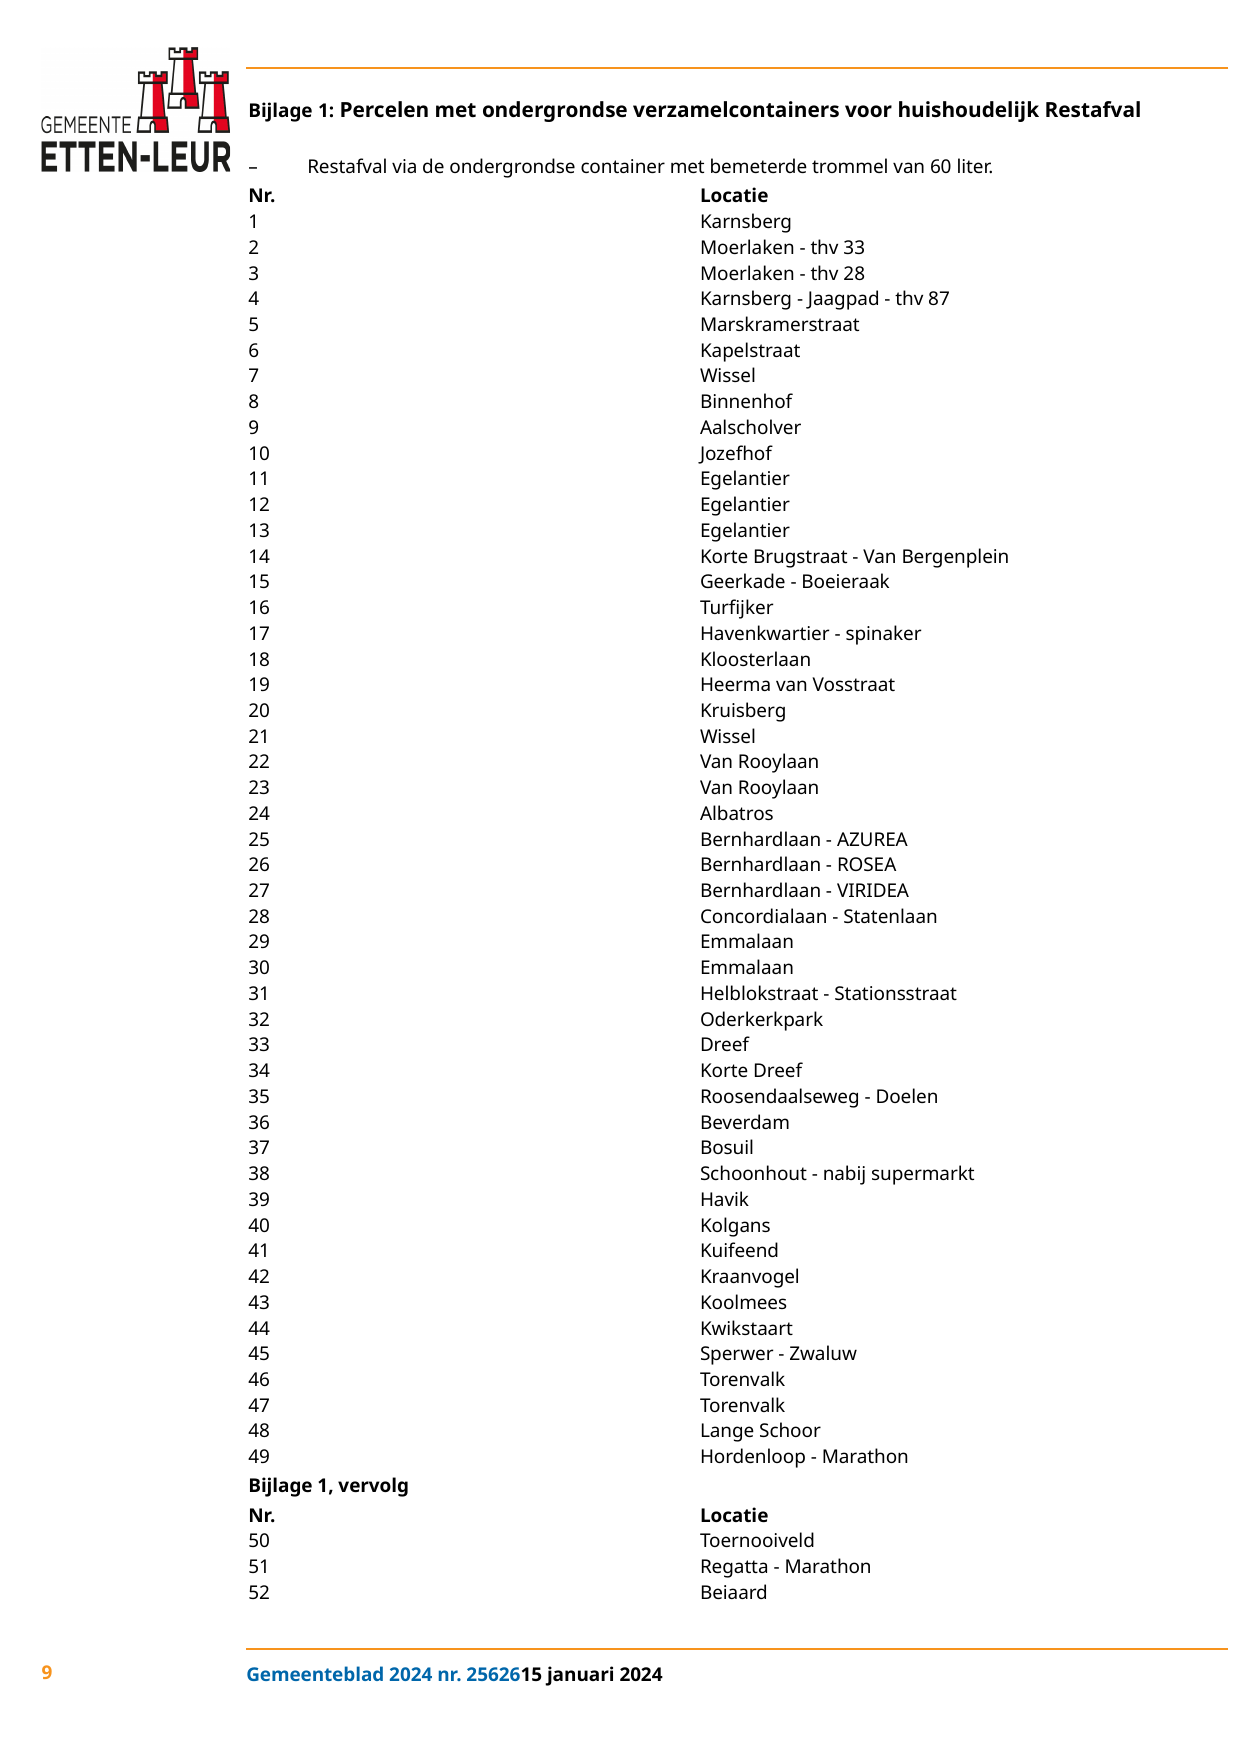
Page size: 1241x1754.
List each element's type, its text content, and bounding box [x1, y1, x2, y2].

table_cell Jozefhof [700, 440, 1152, 466]
table_cell Egelantier [700, 491, 1152, 517]
table_cell Regatta - Marathon [700, 1554, 1152, 1579]
table_cell 40 [248, 1212, 700, 1237]
table_cell Aalscholver [700, 414, 1152, 440]
table_header Locatie [700, 183, 1152, 208]
table_cell 35 [248, 1083, 700, 1109]
table_cell 21 [248, 723, 700, 749]
table_cell 26 [248, 852, 700, 877]
table_cell 8 [248, 389, 700, 414]
table_cell Dreef [700, 1032, 1152, 1057]
table_cell 38 [248, 1160, 700, 1186]
table_header Nr. [248, 1502, 700, 1528]
table_cell Toernooiveld [700, 1528, 1152, 1553]
table_cell 10 [248, 440, 700, 466]
table_cell 12 [248, 491, 700, 517]
table_cell Emmalaan [700, 955, 1152, 980]
table_cell 33 [248, 1032, 700, 1057]
table_cell Oderkerkpark [700, 1006, 1152, 1032]
table_cell Egelantier [700, 466, 1152, 491]
table_cell 17 [248, 620, 700, 646]
table_cell Van Rooylaan [700, 749, 1152, 774]
table_cell Karnsberg - Jaagpad - thv 87 [700, 286, 1152, 311]
table_cell 3 [248, 260, 700, 286]
table_cell Hordenloop - Marathon [700, 1443, 1152, 1469]
list Restafval via de ondergrondse container met bemeterde trommel van 60 liter. [248, 153, 1152, 179]
table_cell 49 [248, 1443, 700, 1469]
table_cell 5 [248, 311, 700, 337]
table_cell Karnsberg [700, 208, 1152, 234]
table_cell Egelantier [700, 517, 1152, 543]
table_cell 31 [248, 980, 700, 1006]
table_cell Korte Dreef [700, 1058, 1152, 1083]
table_cell 2 [248, 234, 700, 260]
table_cell 30 [248, 955, 700, 980]
table_cell Torenvalk [700, 1366, 1152, 1392]
table_cell Heerma van Vosstraat [700, 671, 1152, 697]
table_cell Koolmees [700, 1289, 1152, 1315]
table_cell 46 [248, 1366, 700, 1392]
table_cell Torenvalk [700, 1392, 1152, 1418]
table_cell 9 [248, 414, 700, 440]
table_cell Kolgans [700, 1212, 1152, 1237]
table_cell 45 [248, 1340, 700, 1366]
table_cell Schoonhout - nabij supermarkt [700, 1160, 1152, 1186]
table_cell 20 [248, 697, 700, 723]
table_cell Van Rooylaan [700, 774, 1152, 800]
table_cell Beverdam [700, 1109, 1152, 1134]
table_cell 23 [248, 774, 700, 800]
table_cell Helblokstraat - Stationsstraat [700, 980, 1152, 1006]
table_cell 41 [248, 1238, 700, 1263]
table_cell 39 [248, 1186, 700, 1212]
table_cell 22 [248, 749, 700, 774]
table_header Locatie [700, 1502, 1152, 1528]
table_cell 37 [248, 1135, 700, 1160]
table_cell 27 [248, 877, 700, 903]
table_cell 28 [248, 903, 700, 929]
table_cell Beiaard [700, 1579, 1152, 1605]
table_cell 32 [248, 1006, 700, 1032]
table_cell Havik [700, 1186, 1152, 1212]
table_cell Kapelstraat [700, 337, 1152, 363]
picture [41, 47, 231, 172]
table_cell Bosuil [700, 1135, 1152, 1160]
table_cell 25 [248, 826, 700, 852]
text Bijlage 1, vervolg [248, 1472, 1152, 1498]
table_cell Bernhardlaan - VIRIDEA [700, 877, 1152, 903]
table_cell Roosendaalseweg - Doelen [700, 1083, 1152, 1109]
table_cell Emmalaan [700, 929, 1152, 954]
table_cell 14 [248, 543, 700, 568]
table_cell 16 [248, 594, 700, 620]
table_cell 36 [248, 1109, 700, 1134]
table_cell Havenkwartier - spinaker [700, 620, 1152, 646]
table_cell Kruisberg [700, 697, 1152, 723]
table_cell 29 [248, 929, 700, 954]
table_cell 4 [248, 286, 700, 311]
table_cell 43 [248, 1289, 700, 1315]
table_cell Bernhardlaan - AZUREA [700, 826, 1152, 852]
table_cell Kuifeend [700, 1238, 1152, 1263]
table_cell 15 [248, 569, 700, 594]
table_cell Lange Schoor [700, 1418, 1152, 1443]
table_cell 13 [248, 517, 700, 543]
table_cell Marskramerstraat [700, 311, 1152, 337]
table_cell 42 [248, 1263, 700, 1289]
table_cell Kloosterlaan [700, 646, 1152, 671]
table_cell 50 [248, 1528, 700, 1553]
table_cell Sperwer - Zwaluw [700, 1340, 1152, 1366]
table_cell Wissel [700, 723, 1152, 749]
table_cell Geerkade - Boeieraak [700, 569, 1152, 594]
table_cell 44 [248, 1315, 700, 1340]
table_cell Moerlaken - thv 33 [700, 234, 1152, 260]
table_cell 34 [248, 1058, 700, 1083]
table_cell Binnenhof [700, 389, 1152, 414]
table_cell Korte Brugstraat - Van Bergenplein [700, 543, 1152, 568]
table_cell 7 [248, 363, 700, 388]
table_cell 18 [248, 646, 700, 671]
table_cell 52 [248, 1579, 700, 1605]
table_cell 19 [248, 671, 700, 697]
table_cell 11 [248, 466, 700, 491]
table_cell 51 [248, 1554, 700, 1579]
table_cell Moerlaken - thv 28 [700, 260, 1152, 286]
table_cell Bernhardlaan - ROSEA [700, 852, 1152, 877]
text Bijlage 1: Percelen met ondergrondse verzamelcontainers voor huishoudelijk Restafval [248, 95, 1152, 123]
table_cell 47 [248, 1392, 700, 1418]
table_cell 24 [248, 800, 700, 826]
table_cell Kraanvogel [700, 1263, 1152, 1289]
table_cell Kwikstaart [700, 1315, 1152, 1340]
table_cell Concordialaan - Statenlaan [700, 903, 1152, 929]
table_cell Wissel [700, 363, 1152, 388]
table_cell Turfijker [700, 594, 1152, 620]
table_cell 48 [248, 1418, 700, 1443]
table_header Nr. [248, 183, 700, 208]
table_cell 1 [248, 208, 700, 234]
table_cell 6 [248, 337, 700, 363]
table_cell Albatros [700, 800, 1152, 826]
